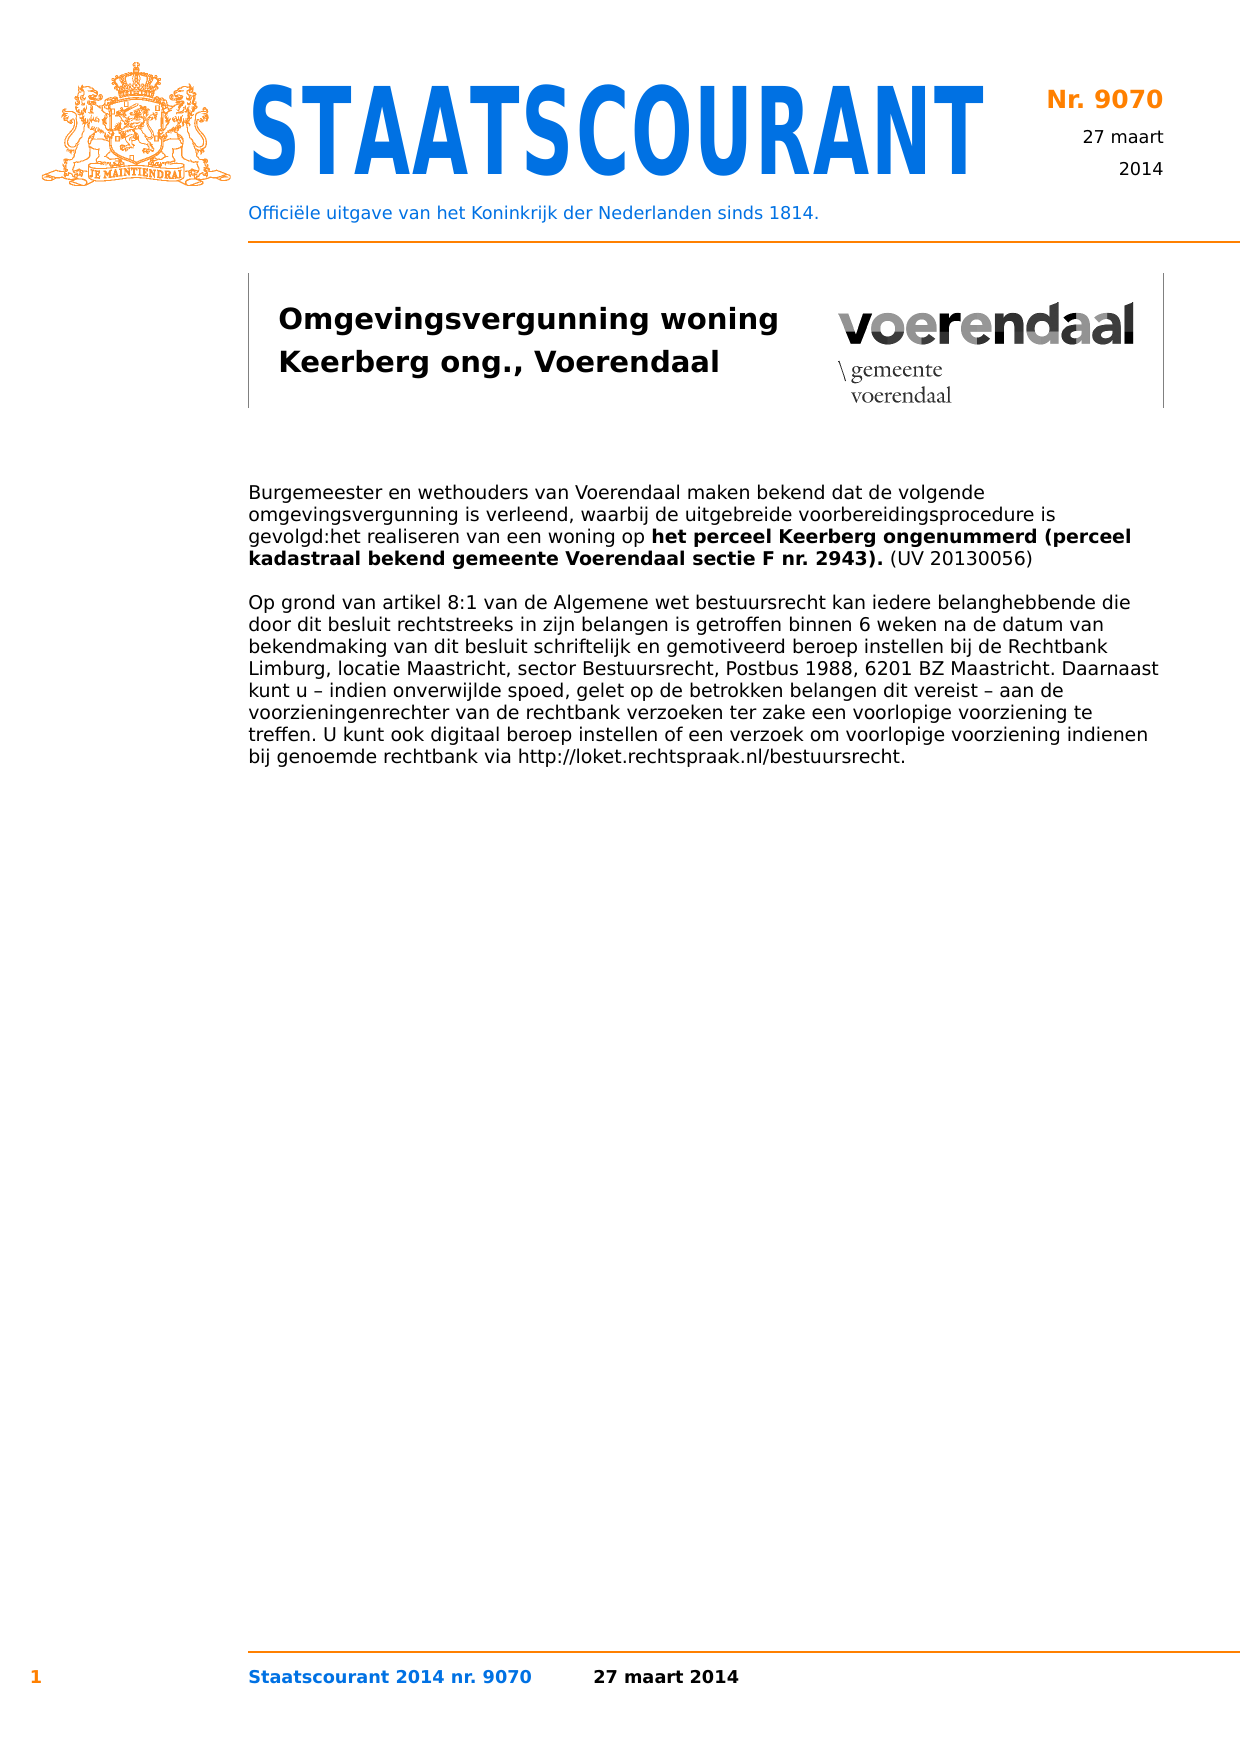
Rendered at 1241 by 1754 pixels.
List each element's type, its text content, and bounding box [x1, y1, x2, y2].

table_header STAATSCOURANT [248, 62, 998, 203]
table_cell 27 maart [998, 121, 1240, 153]
subtitle Omgevingsvergunning woning Keerberg ong., Voerendaal [249, 273, 1163, 408]
table_header [25, 62, 248, 241]
text Op grond van artikel 8:1 van de Algemene wet bestuursrecht kan iedere belanghebbende die door dit besluit rechtstreeks in zijn belangen is getroffen binnen 6 weken na de datum van bekendmaking van dit besluit schriftelijk en gemotiveerd beroep instellen bij de Rechtbank Limburg, locatie Maastricht, sector Bestuursrecht, Postbus 1988, 6201 BZ Maastricht. Daarnaast kunt u – indien onverwijlde spoed, gelet op de betrokken belangen dit vereist – aan de voorzieningenrechter van de rechtbank verzoeken ter zake een voorlopige voorziening te treffen. U kunt ook digitaal beroep instellen of een verzoek om voorlopige voorziening indienen bij genoemde rechtbank via http://loket.rechtspraak.nl/bestuursrecht. [248, 592, 1163, 768]
text Burgemeester en wethouders van Voerendaal maken bekend dat de volgende omgevingsvergunning is verleend, waarbij de uitgebreide voorbereidingsprocedure is gevolgd:het realiseren van een woning op het perceel Keerberg ongenummerd (perceel kadastraal bekend gemeente Voerendaal sectie F nr. 2943). (UV 20130056) [248, 482, 1163, 570]
table_cell Officiële uitgave van het Koninkrijk der Nederlanden sinds 1814. [248, 203, 1240, 241]
picture [838, 302, 1134, 403]
picture [41, 62, 231, 186]
table_header Nr. 9070 [998, 62, 1240, 121]
table_cell 2014 [998, 153, 1240, 203]
